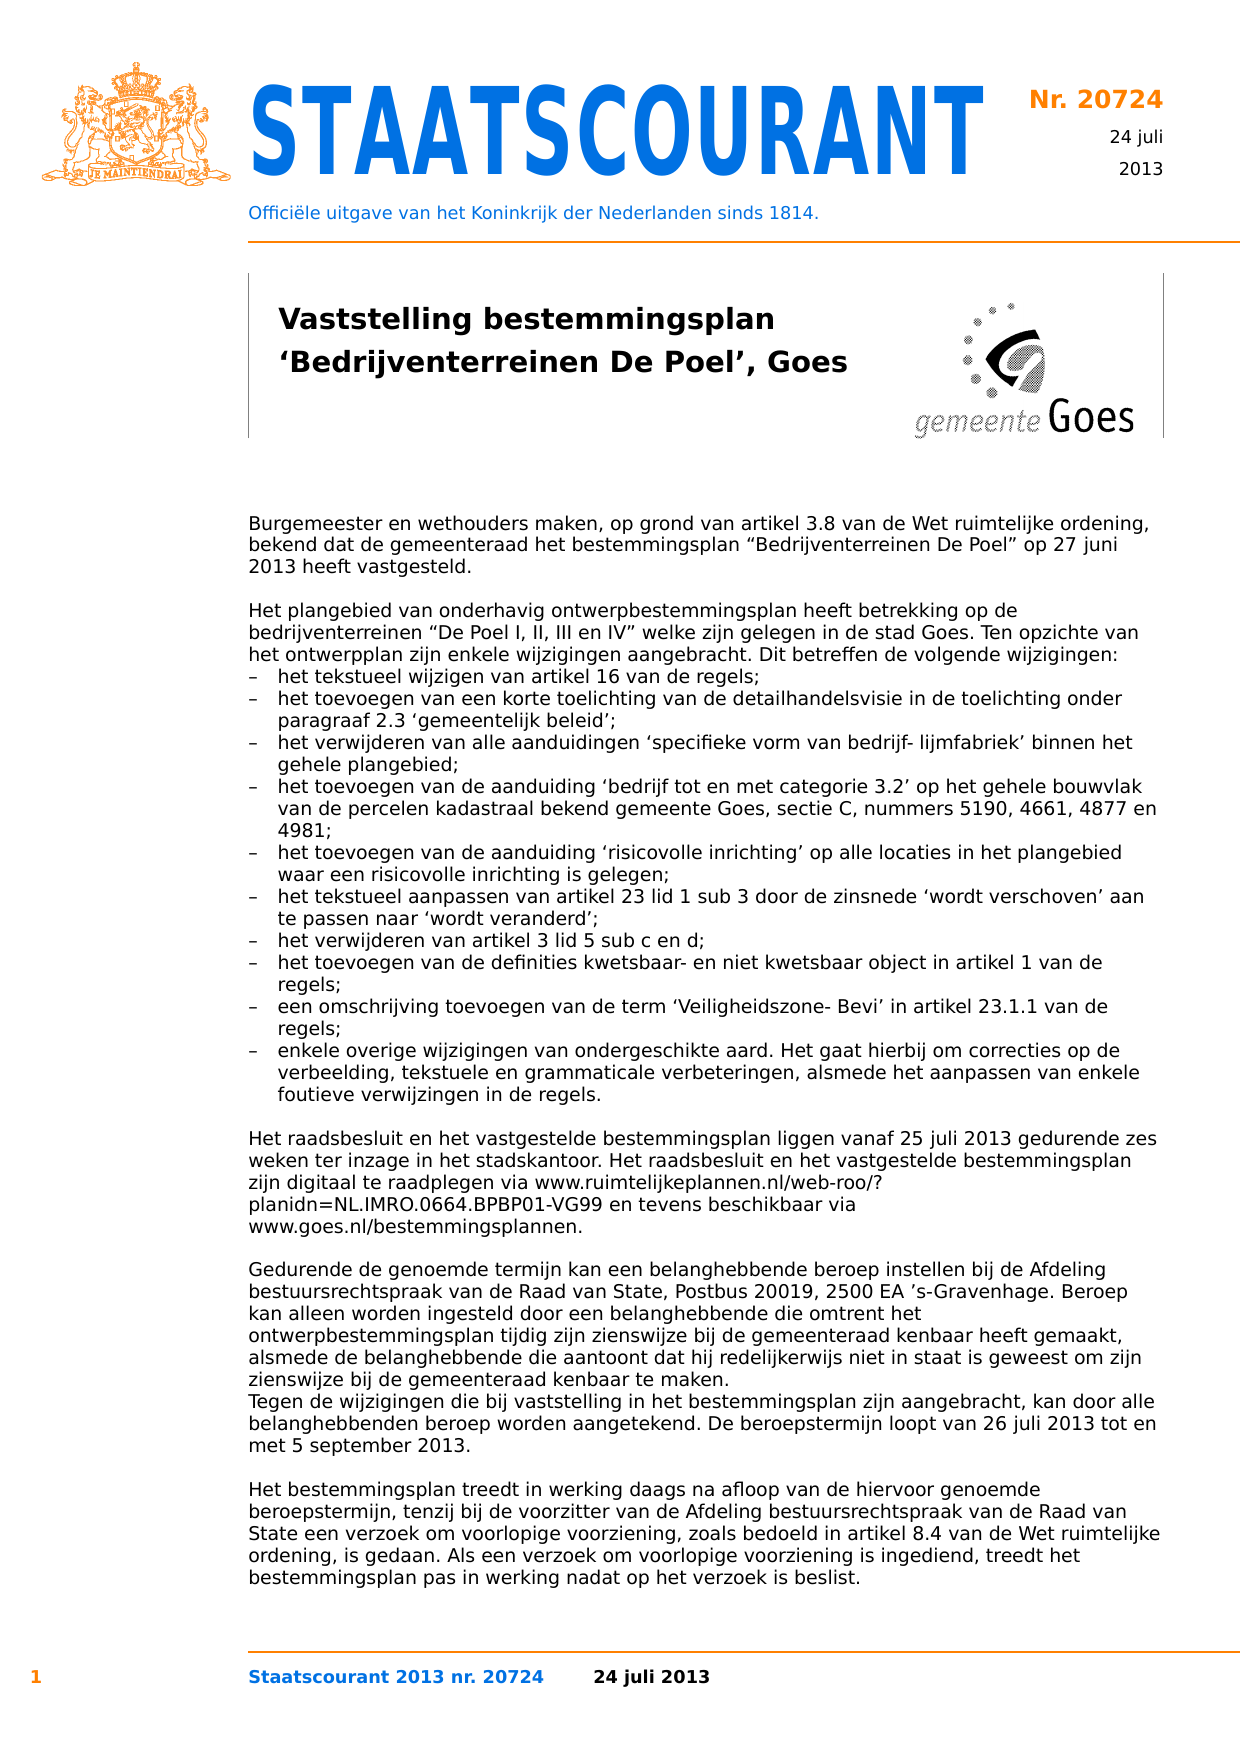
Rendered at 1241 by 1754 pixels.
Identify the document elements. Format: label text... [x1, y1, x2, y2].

text Het bestemmingsplan treedt in werking daags na afloop van de hiervoor genoemde beroepstermijn, tenzij bij de voorzitter van de Afdeling bestuursrechtspraak van de Raad van State een verzoek om voorlopige voorziening, zoals bedoeld in artikel 8.4 van de Wet ruimtelijke ordening, is gedaan. Als een verzoek om voorlopige voorziening is ingediend, treedt het bestemmingsplan pas in werking nadat op het verzoek is beslist. [248, 1479, 1163, 1589]
picture [41, 62, 231, 186]
text Tegen de wijzigingen die bij vaststelling in het bestemmingsplan zijn aangebracht, kan door alle belanghebbenden beroep worden aangetekend. De beroepstermijn loopt van 26 juli 2013 tot en met 5 september 2013. [248, 1391, 1163, 1457]
text – enkele overige wijzigingen van ondergeschikte aard. Het gaat hierbij om correcties op de verbeelding, tekstuele en grammaticale verbeteringen, alsmede het aanpassen van enkele foutieve verwijzingen in de regels. [248, 1040, 1163, 1106]
table_cell 2013 [998, 153, 1240, 203]
text – het verwijderen van artikel 3 lid 5 sub c en d; [248, 930, 1163, 952]
table_header Nr. 20724 [998, 62, 1240, 121]
text Gedurende de genoemde termijn kan een belanghebbende beroep instellen bij de Afdeling bestuursrechtspraak van de Raad van State, Postbus 20019, 2500 EA ’s-Gravenhage. Beroep kan alleen worden ingesteld door een belanghebbende die omtrent het ontwerpbestemmingsplan tijdig zijn zienswijze bij de gemeenteraad kenbaar heeft gemaakt, alsmede de belanghebbende die aantoont dat hij redelijkerwijs niet in staat is geweest om zijn zienswijze bij de gemeenteraad kenbaar te maken. [248, 1259, 1163, 1391]
text – het toevoegen van de definities kwetsbaar- en niet kwetsbaar object in artikel 1 van de regels; [248, 952, 1163, 996]
text Het raadsbesluit en het vastgestelde bestemmingsplan liggen vanaf 25 juli 2013 gedurende zes weken ter inzage in het stadskantoor. Het raadsbesluit en het vastgestelde bestemmingsplan zijn digitaal te raadplegen via www.ruimtelijkeplannen.nl/web-roo/?planidn=NL.IMRO.0664.BPBP01-VG99 en tevens beschikbaar via www.goes.nl/bestemmingsplannen. [248, 1128, 1163, 1237]
text – het toevoegen van de aanduiding ‘bedrijf tot en met categorie 3.2’ op het gehele bouwvlak van de percelen kadastraal bekend gemeente Goes, sectie C, nummers 5190, 4661, 4877 en 4981; [248, 776, 1163, 842]
picture [914, 302, 1134, 439]
text Het plangebied van onderhavig ontwerpbestemmingsplan heeft betrekking op de bedrijventerreinen “De Poel I, II, III en IV” welke zijn gelegen in de stad Goes. Ten opzichte van het ontwerpplan zijn enkele wijzigingen aangebracht. Dit betreffen de volgende wijzigingen: [248, 600, 1163, 666]
text – een omschrijving toevoegen van de term ‘Veiligheidszone- Bevi’ in artikel 23.1.1 van de regels; [248, 996, 1163, 1040]
table_cell Officiële uitgave van het Koninkrijk der Nederlanden sinds 1814. [248, 203, 1240, 241]
table_cell 24 juli [998, 121, 1240, 153]
text – het toevoegen van de aanduiding ‘risicovolle inrichting’ op alle locaties in het plangebied waar een risicovolle inrichting is gelegen; [248, 842, 1163, 886]
text – het toevoegen van een korte toelichting van de detailhandelsvisie in de toelichting onder paragraaf 2.3 ‘gemeentelijk beleid’; [248, 688, 1163, 732]
table_header [25, 62, 248, 241]
text – het tekstueel aanpassen van artikel 23 lid 1 sub 3 door de zinsnede ‘wordt verschoven’ aan te passen naar ‘wordt veranderd’; [248, 886, 1163, 930]
table_header STAATSCOURANT [248, 62, 998, 203]
text – het tekstueel wijzigen van artikel 16 van de regels; [248, 666, 1163, 688]
subtitle Vaststelling bestemmingsplan ‘Bedrijventerreinen De Poel’, Goes [249, 273, 1163, 438]
text Burgemeester en wethouders maken, op grond van artikel 3.8 van de Wet ruimtelijke ordening, bekend dat de gemeenteraad het bestemmingsplan “Bedrijventerreinen De Poel” op 27 juni 2013 heeft vastgesteld. [248, 512, 1163, 578]
text – het verwijderen van alle aanduidingen ‘specifieke vorm van bedrijf- lijmfabriek’ binnen het gehele plangebied; [248, 732, 1163, 776]
